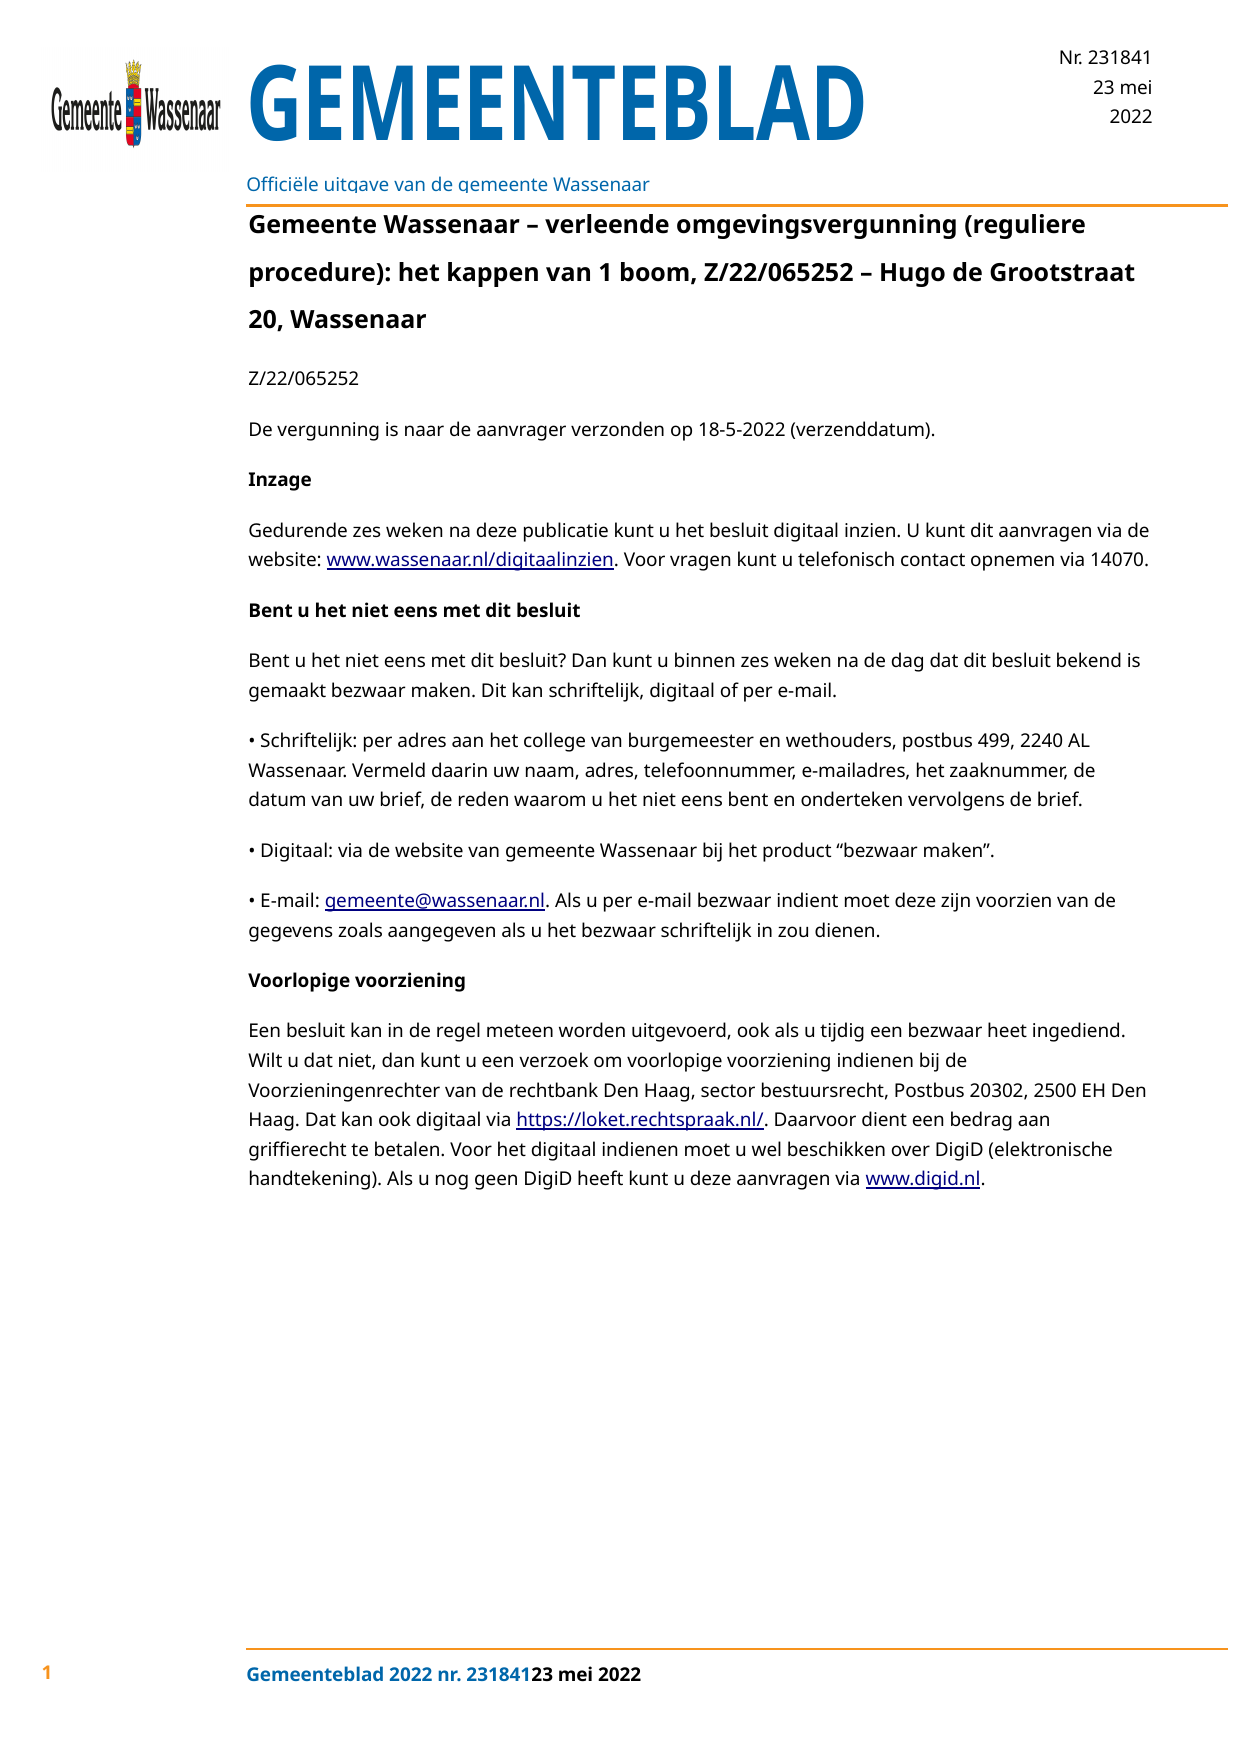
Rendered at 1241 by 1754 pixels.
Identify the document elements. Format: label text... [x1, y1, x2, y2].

text Gedurende zes weken na deze publicatie kunt u het besluit digitaal inzien. U kunt dit aanvragen via de website: www.wassenaar.nl/digitaalinzien. Voor vragen kunt u telefonisch contact opnemen via 14070. [248, 517, 1152, 572]
text Bent u het niet eens met dit besluit [248, 597, 1152, 622]
picture [41, 47, 231, 172]
text Een besluit kan in de regel meteen worden uitgevoerd, ook als u tijdig een bezwaar heet ingediend. Wilt u dat niet, dan kunt u een verzoek om voorlopige voorziening indienen bij de Voorzieningenrechter van de rechtbank Den Haag, sector bestuursrecht, Postbus 20302, 2500 EH Den Haag. Dat kan ook digitaal via https://loket.rechtspraak.nl/. Daarvoor dient een bedrag aan griffierecht te betalen. Voor het digitaal indienen moet u wel beschikken over DigiD (elektronische handtekening). Als u nog geen DigiD heeft kunt u deze aanvragen via www.digid.nl. [248, 1018, 1152, 1191]
text Z/22/065252 [248, 366, 1152, 391]
text Voorlopige voorziening [248, 967, 1152, 993]
text De vergunning is naar de aanvrager verzonden op 18-5-2022 (verzenddatum). [248, 416, 1152, 442]
text Gemeente Wassenaar – verleende omgevingsvergunning (reguliere procedure): het kappen van 1 boom, Z/22/065252 – Hugo de Grootstraat 20, Wassenaar [248, 207, 1152, 336]
text • Digitaal: via de website van gemeente Wassenaar bij het product “bezwaar maken”. [248, 837, 1152, 862]
text Bent u het niet eens met dit besluit? Dan kunt u binnen zes weken na de dag dat dit besluit bekend is gemaakt bezwaar maken. Dit kan schriftelijk, digitaal of per e-mail. [248, 647, 1152, 702]
text Inzage [248, 466, 1152, 492]
text • E-mail: gemeente@wassenaar.nl. Als u per e-mail bezwaar indient moet deze zijn voorzien van de gegevens zoals aangegeven als u het bezwaar schriftelijk in zou dienen. [248, 887, 1152, 942]
text • Schriftelijk: per adres aan het college van burgemeester en wethouders, postbus 499, 2240 AL Wassenaar. Vermeld daarin uw naam, adres, telefoonnummer, e-mailadres, het zaaknummer, de datum van uw brief, de reden waarom u het niet eens bent en onderteken vervolgens de brief. [248, 727, 1152, 812]
